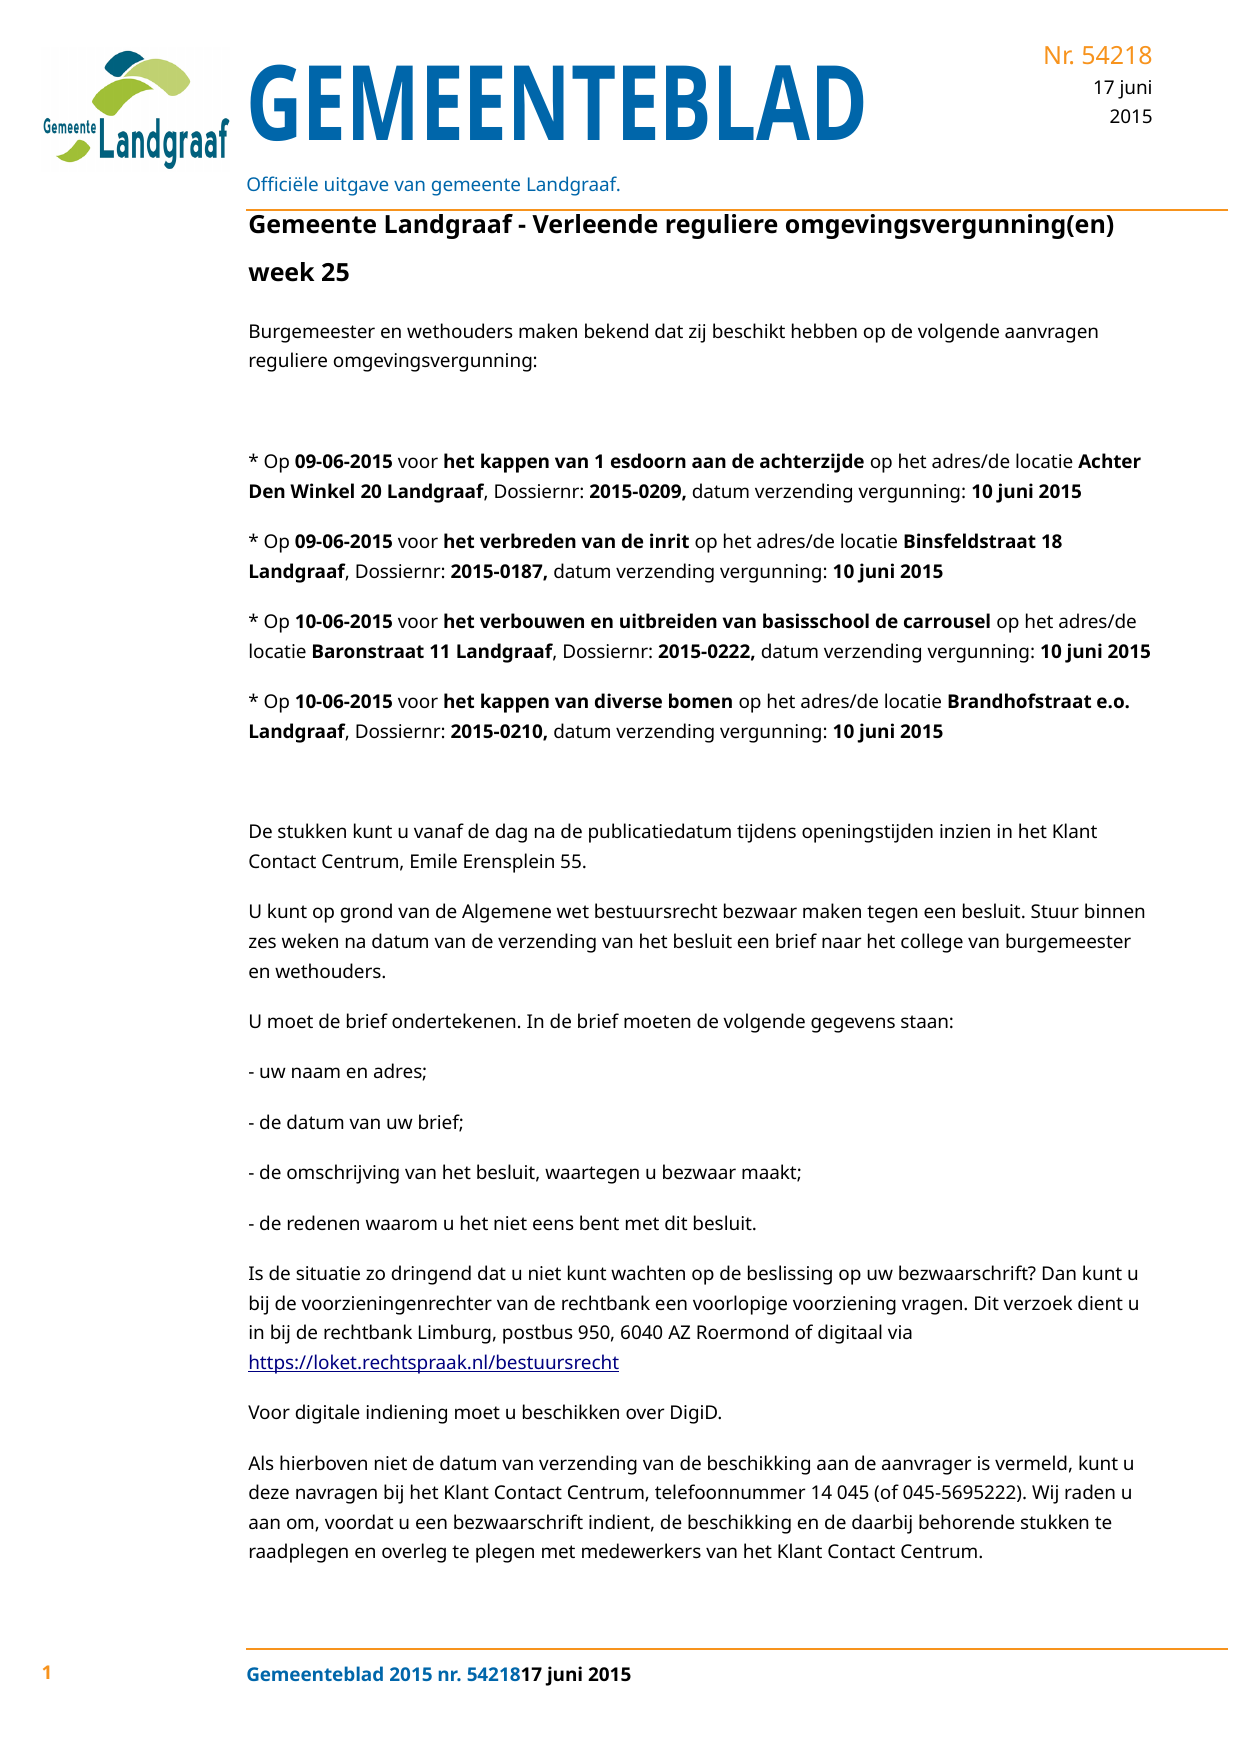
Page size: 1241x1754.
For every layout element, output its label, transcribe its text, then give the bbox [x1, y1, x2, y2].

text * Op 09-06-2015 voor het kappen van 1 esdoorn aan de achterzijde op het adres/de locatie Achter Den Winkel 20 Landgraaf, Dossiernr: 2015-0209, datum verzending vergunning: 10 juni 2015 [248, 448, 1152, 504]
text * Op 09-06-2015 voor het verbreden van de inrit op het adres/de locatie Binsfeldstraat 18 Landgraaf, Dossiernr: 2015-0187, datum verzending vergunning: 10 juni 2015 [248, 528, 1152, 584]
text - de omschrijving van het besluit, waartegen u bezwaar maakt; [248, 1159, 1152, 1185]
text - uw naam en adres; [248, 1059, 1152, 1084]
text Gemeente Landgraaf - Verleende reguliere omgevingsvergunning(en) week 25 [248, 211, 1152, 288]
text * Op 10-06-2015 voor het verbouwen en uitbreiden van basisschool de carrousel op het adres/de locatie Baronstraat 11 Landgraaf, Dossiernr: 2015-0222, datum verzending vergunning: 10 juni 2015 [248, 608, 1152, 664]
text De stukken kunt u vanaf de dag na de publicatiedatum tijdens openingstijden inzien in het Klant Contact Centrum, Emile Erensplein 55. [248, 819, 1152, 874]
text Is de situatie zo dringend dat u niet kunt wachten op de beslissing op uw bezwaarschrift? Dan kunt u bij de voorzieningenrechter van de rechtbank een voorlopige voorziening vragen. Dit verzoek dient u in bij de rechtbank Limburg, postbus 950, 6040 AZ Roermond of digitaal via https://loket.rechtspraak.nl/bestuursrecht [248, 1260, 1152, 1375]
text U moet de brief ondertekenen. In de brief moeten de volgende gegevens staan: [248, 1008, 1152, 1034]
text U kunt op grond van de Algemene wet bestuursrecht bezwaar maken tegen een besluit. Stuur binnen zes weken na datum van de verzending van het besluit een brief naar het college van burgemeester en wethouders. [248, 899, 1152, 984]
picture [41, 47, 231, 172]
text * Op 10-06-2015 voor het kappen van diverse bomen op het adres/de locatie Brandhofstraat e.o. Landgraaf, Dossiernr: 2015-0210, datum verzending vergunning: 10 juni 2015 [248, 688, 1152, 744]
text Burgemeester en wethouders maken bekend dat zij beschikt hebben op de volgende aanvragen reguliere omgevingsvergunning: [248, 318, 1152, 373]
text - de datum van uw brief; [248, 1109, 1152, 1135]
text Als hierboven niet de datum van verzending van de beschikking aan de aanvrager is vermeld, kunt u deze navragen bij het Klant Contact Centrum, telefoonnummer 14 045 (of 045-5695222). Wij raden u aan om, voordat u een bezwaarschrift indient, de beschikking en de daarbij behorende stukken te raadplegen en overleg te plegen met medewerkers van het Klant Contact Centrum. [248, 1450, 1152, 1564]
text - de redenen waarom u het niet eens bent met dit besluit. [248, 1210, 1152, 1236]
text Voor digitale indiening moet u beschikken over DigiD. [248, 1399, 1152, 1425]
